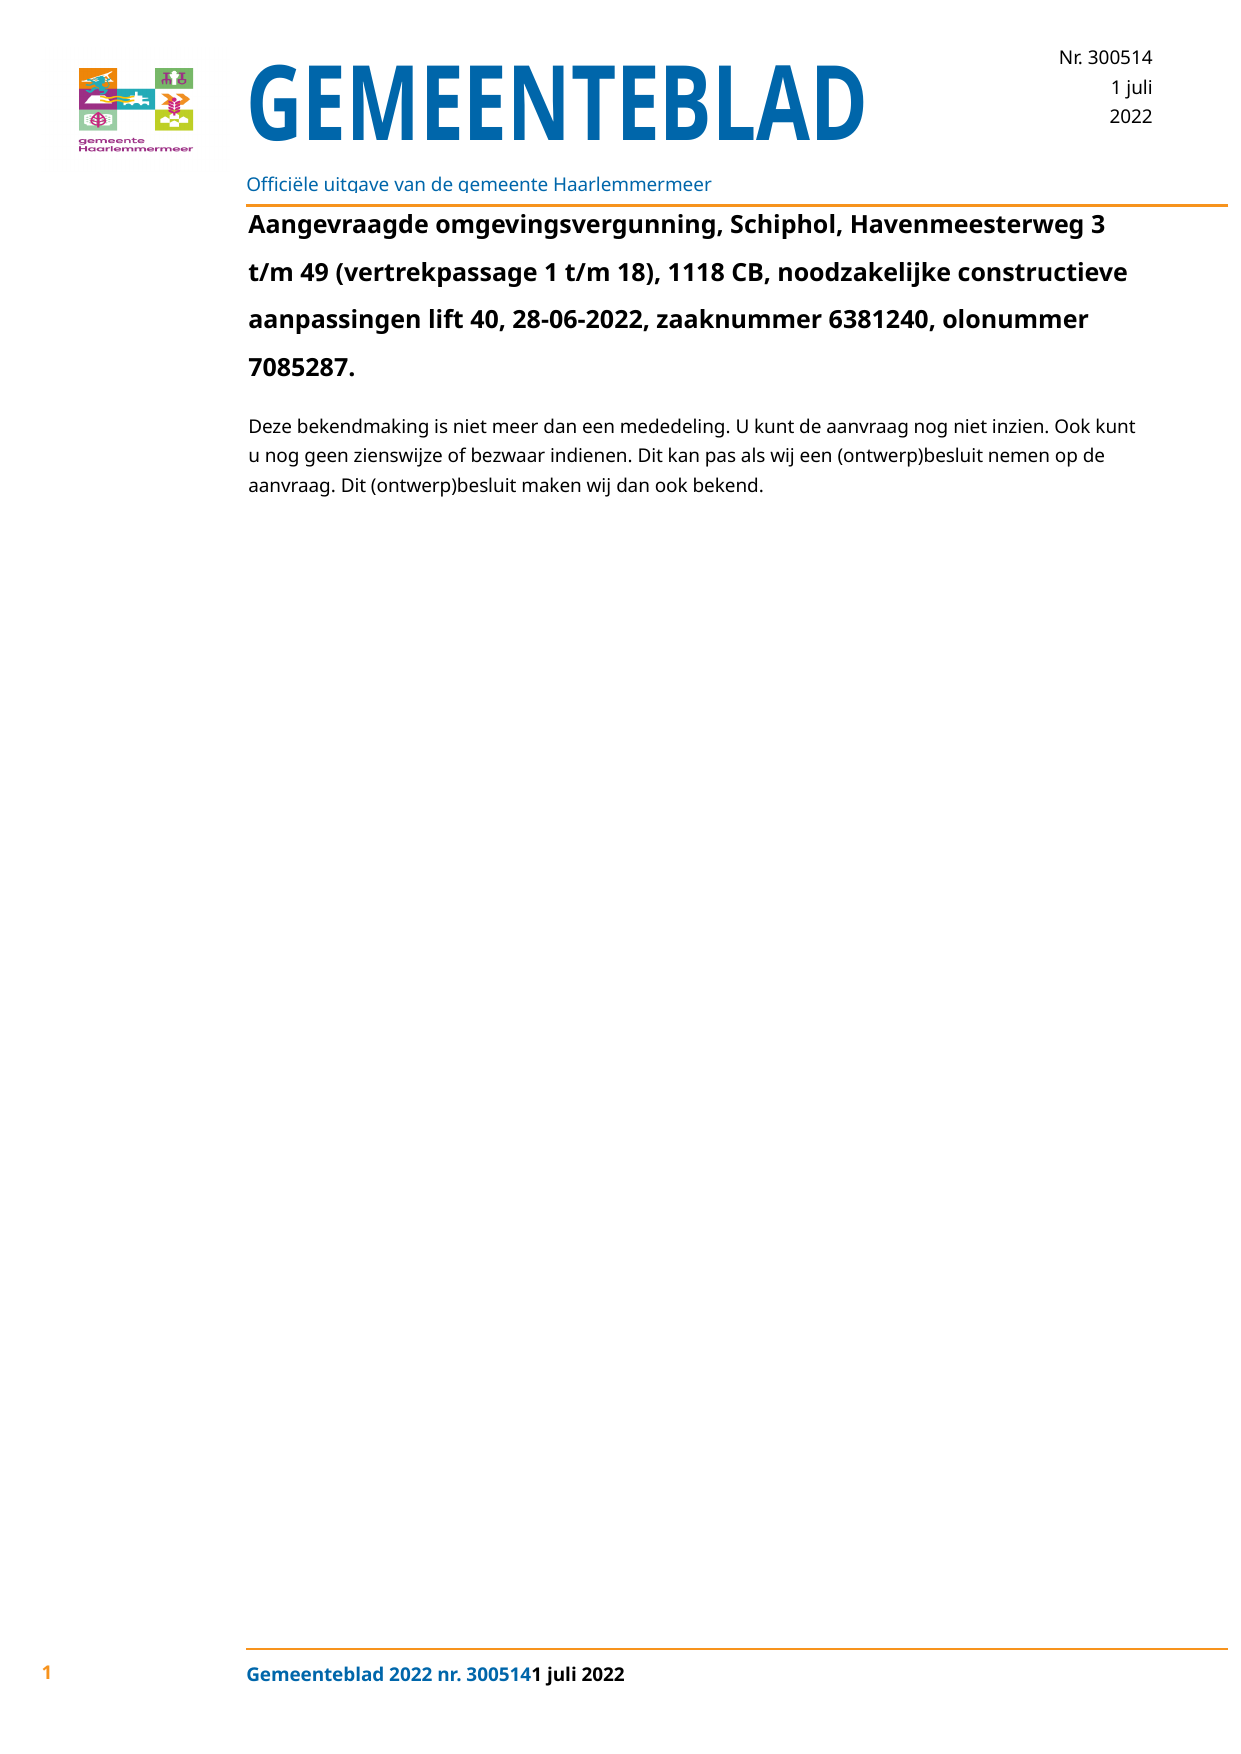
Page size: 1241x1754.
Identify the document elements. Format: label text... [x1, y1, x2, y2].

text Aangevraagde omgevingsvergunning, Schiphol, Havenmeesterweg 3 t/m 49 (vertrekpassage 1 t/m 18), 1118 CB, noodzakelijke constructieve aanpassingen lift 40, 28-06-2022, zaaknummer 6381240, olonummer 7085287. [248, 207, 1152, 384]
text Deze bekendmaking is niet meer dan een mededeling. U kunt de aanvraag nog niet inzien. Ook kunt u nog geen zienswijze of bezwaar indienen. Dit kan pas als wij een (ontwerp)besluit nemen op de aanvraag. Dit (ontwerp)besluit maken wij dan ook bekend. [248, 413, 1152, 498]
picture [41, 47, 231, 172]
